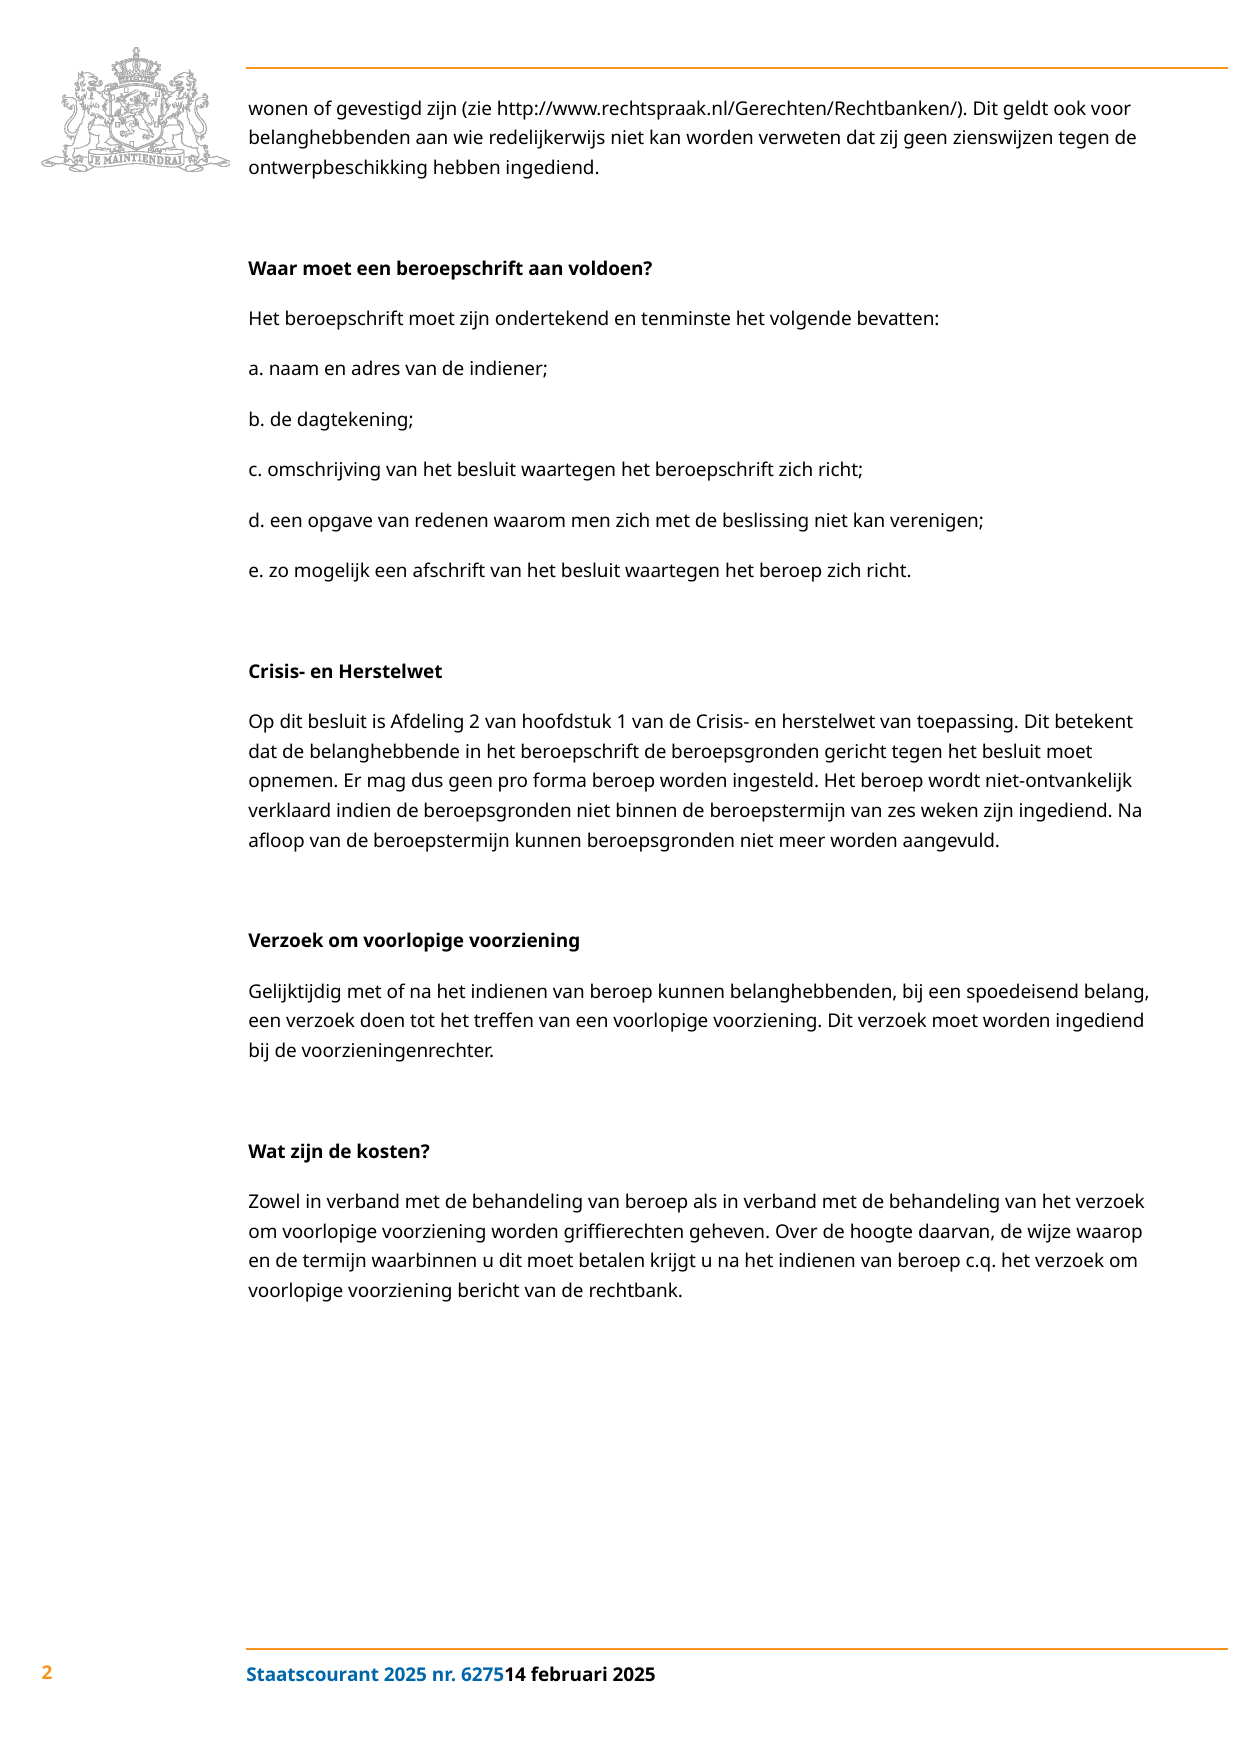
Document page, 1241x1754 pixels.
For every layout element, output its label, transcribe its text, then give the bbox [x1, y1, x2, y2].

text Waar moet een beroepschrift aan voldoen? [248, 255, 1152, 281]
text a. naam en adres van de indiener; [248, 356, 1152, 381]
text d. een opgave van redenen waarom men zich met de beslissing niet kan verenigen; [248, 507, 1152, 533]
text b. de dagtekening; [248, 406, 1152, 432]
text Wat zijn de kosten? [248, 1138, 1152, 1164]
text Zowel in verband met de behandeling van beroep als in verband met de behandeling van het verzoek om voorlopige voorziening worden griffierechten geheven. Over de hoogte daarvan, de wijze waarop en de termijn waarbinnen u dit moet betalen krijgt u na het indienen van beroep c.q. het verzoek om voorlopige voorziening bericht van de rechtbank. [248, 1188, 1152, 1303]
text wonen of gevestigd zijn (zie http://www.rechtspraak.nl/Gerechten/Rechtbanken/). Dit geldt ook voor belanghebbenden aan wie redelijkerwijs niet kan worden verweten dat zij geen zienswijzen tegen de ontwerpbeschikking hebben ingediend. [248, 95, 1152, 180]
text e. zo mogelijk een afschrift van het besluit waartegen het beroep zich richt. [248, 557, 1152, 583]
text c. omschrijving van het besluit waartegen het beroepschrift zich richt; [248, 456, 1152, 482]
text Gelijktijdig met of na het indienen van beroep kunnen belanghebbenden, bij een spoedeisend belang, een verzoek doen tot het treffen van een voorlopige voorziening. Dit verzoek moet worden ingediend bij de voorzieningenrechter. [248, 978, 1152, 1063]
picture [41, 47, 231, 172]
text Crisis- en Herstelwet [248, 658, 1152, 684]
text Het beroepschrift moet zijn ondertekend en tenminste het volgende bevatten: [248, 305, 1152, 331]
text Op dit besluit is Afdeling 2 van hoofdstuk 1 van de Crisis- en herstelwet van toepassing. Dit betekent dat de belanghebbende in het beroepschrift de beroepsgronden gericht tegen het besluit moet opnemen. Er mag dus geen pro forma beroep worden ingesteld. Het beroep wordt niet-ontvankelijk verklaard indien de beroepsgronden niet binnen de beroepstermijn van zes weken zijn ingediend. Na afloop van de beroepstermijn kunnen beroepsgronden niet meer worden aangevuld. [248, 708, 1152, 853]
text Verzoek om voorlopige voorziening [248, 928, 1152, 953]
